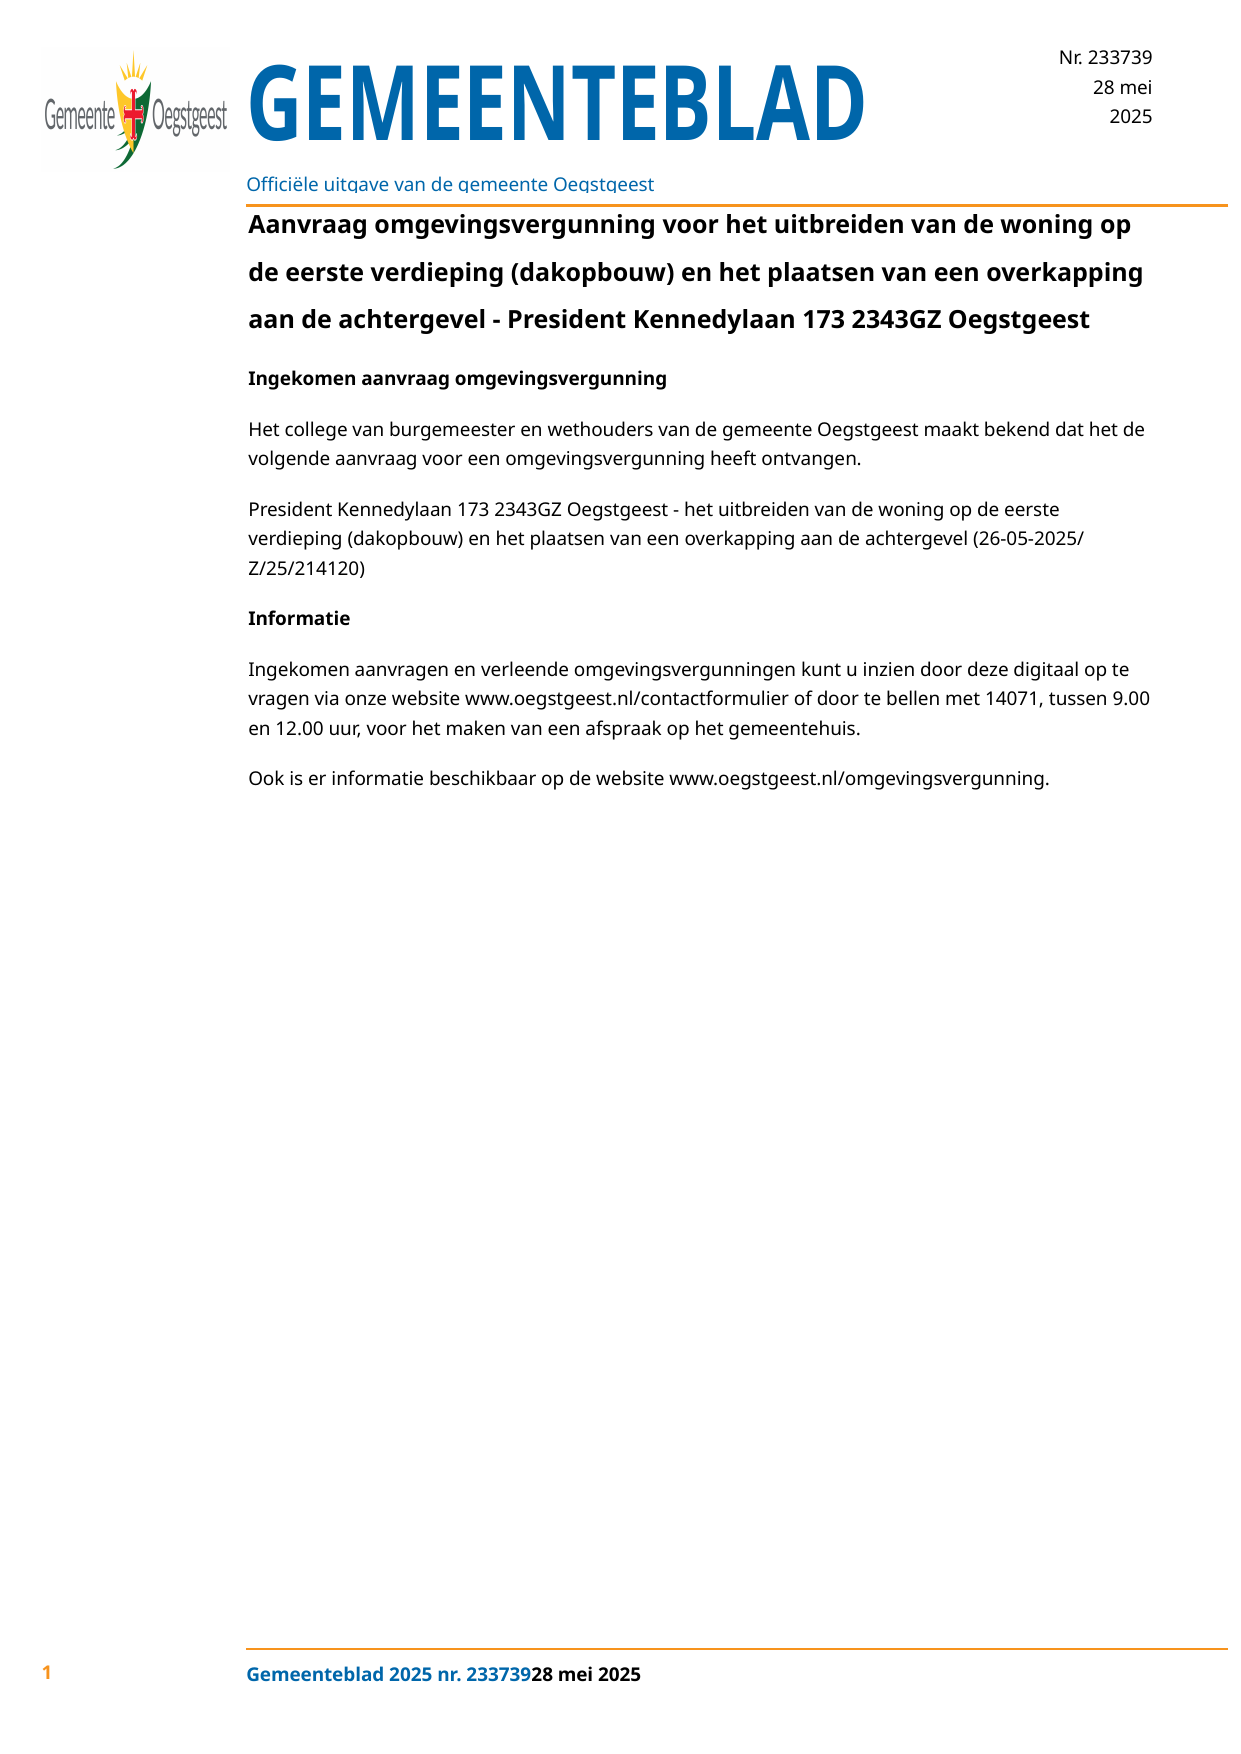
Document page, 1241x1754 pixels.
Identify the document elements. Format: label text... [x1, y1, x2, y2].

text Het college van burgemeester en wethouders van de gemeente Oegstgeest maakt bekend dat het de volgende aanvraag voor een omgevingsvergunning heeft ontvangen. [248, 416, 1152, 471]
text Ingekomen aanvraag omgevingsvergunning [248, 366, 1152, 391]
text Aanvraag omgevingsvergunning voor het uitbreiden van de woning op de eerste verdieping (dakopbouw) en het plaatsen van een overkapping aan de achtergevel - President Kennedylaan 173 2343GZ Oegstgeest [248, 207, 1152, 336]
text Informatie [248, 606, 1152, 631]
text Ook is er informatie beschikbaar op de website www.oegstgeest.nl/omgevingsvergunning. [248, 766, 1152, 791]
text President Kennedylaan 173 2343GZ Oegstgeest - het uitbreiden van de woning op de eerste verdieping (dakopbouw) en het plaatsen van een overkapping aan de achtergevel (26-05-2025/ Z/25/214120) [248, 496, 1152, 581]
text Ingekomen aanvragen en verleende omgevingsvergunningen kunt u inzien door deze digitaal op te vragen via onze website www.oegstgeest.nl/contactformulier of door te bellen met 14071, tussen 9.00 en 12.00 uur, voor het maken van een afspraak op het gemeentehuis. [248, 656, 1152, 741]
picture [41, 47, 231, 172]
